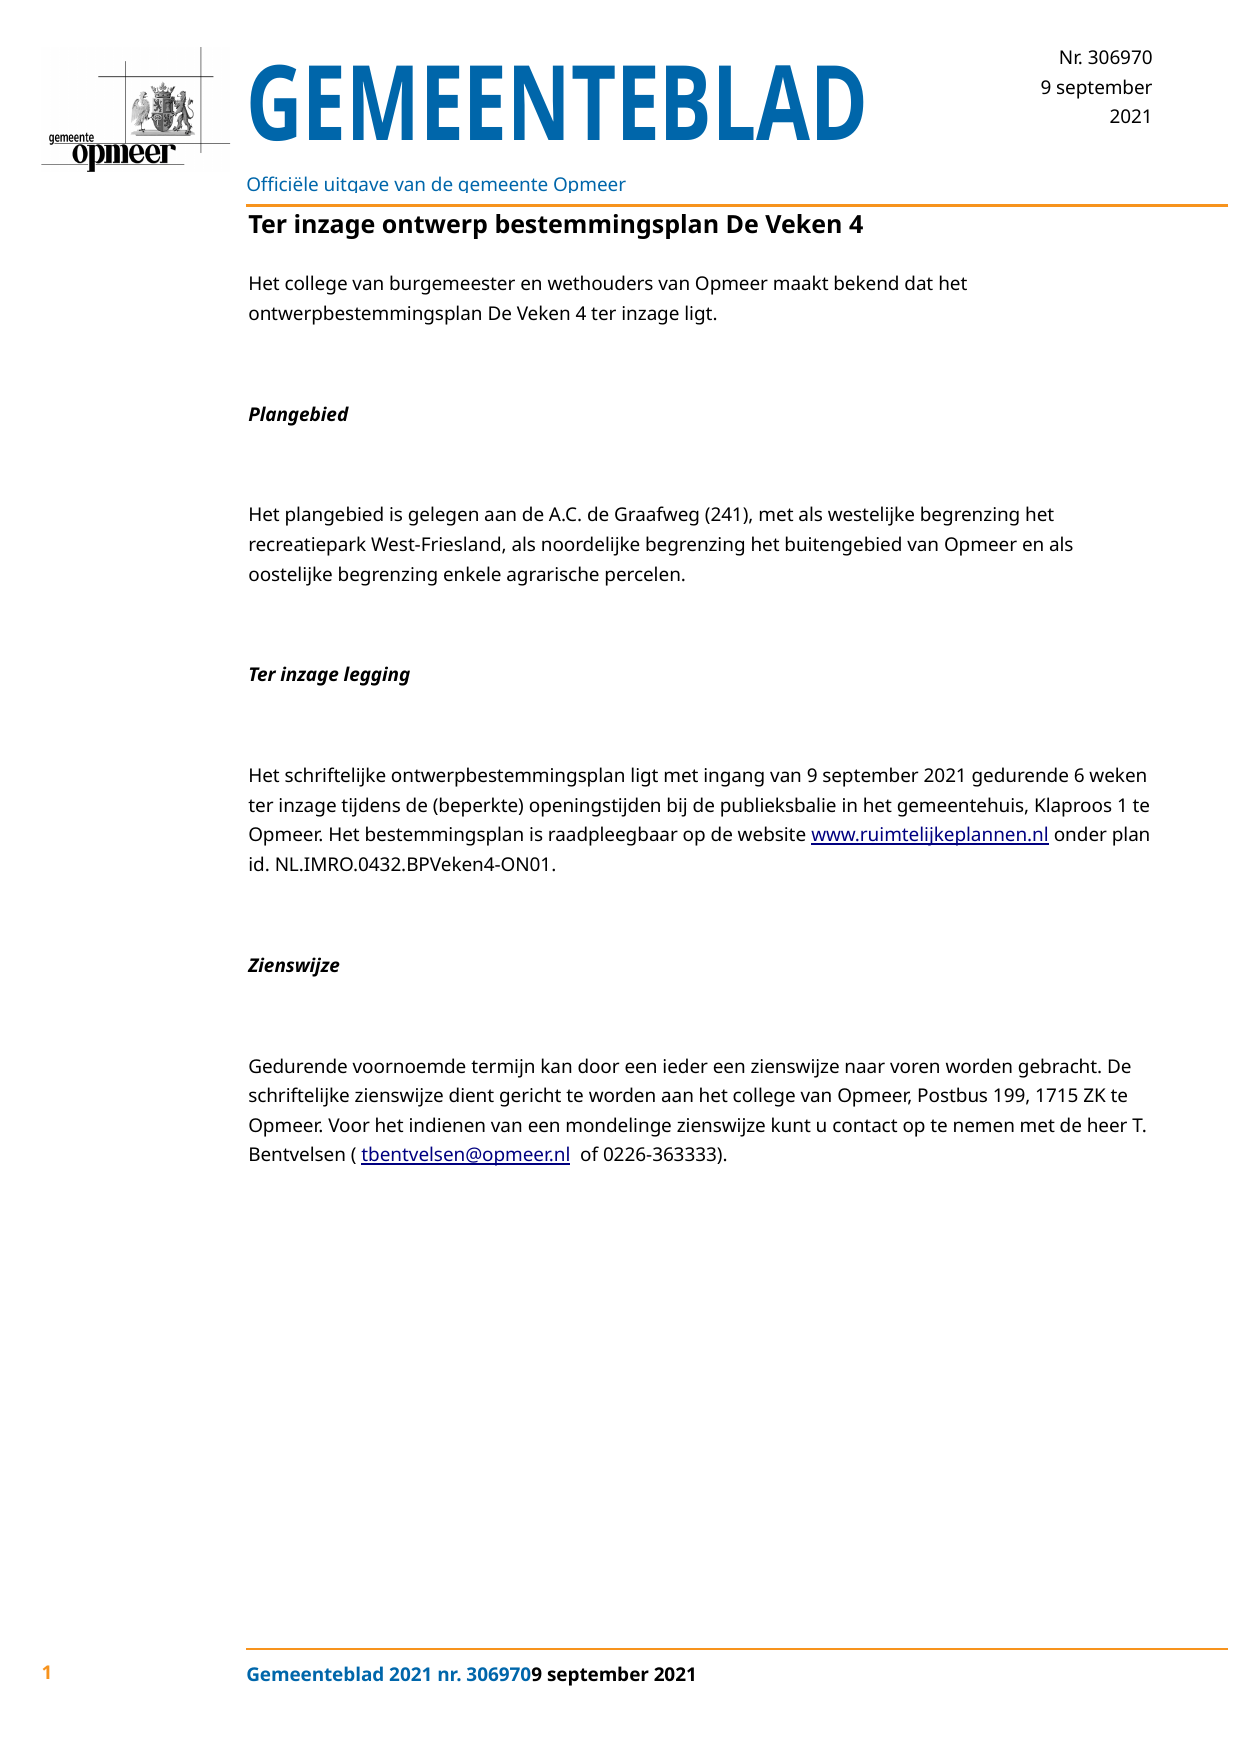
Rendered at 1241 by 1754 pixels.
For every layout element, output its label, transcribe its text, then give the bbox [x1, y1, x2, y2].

text Ter inzage ontwerp bestemmingsplan De Veken 4 [248, 207, 1152, 241]
text Plangebied [248, 401, 1152, 426]
text Zienswijze [248, 952, 1152, 978]
text Gedurende voornoemde termijn kan door een ieder een zienswijze naar voren worden gebracht. De schriftelijke zienswijze dient gericht te worden aan het college van Opmeer, Postbus 199, 1715 ZK te Opmeer. Voor het indienen van een mondelinge zienswijze kunt u contact op te nemen met de heer T. Bentvelsen ( tbentvelsen@opmeer.nl of 0226-363333). [248, 1053, 1152, 1167]
text Het schriftelijke ontwerpbestemmingsplan ligt met ingang van 9 september 2021 gedurende 6 weken ter inzage tijdens de (beperkte) openingstijden bij de publieksbalie in het gemeentehuis, Klaproos 1 te Opmeer. Het bestemmingsplan is raadpleegbaar op de website www.ruimtelijkeplannen.nl onder plan id. NL.IMRO.0432.BPVeken4-ON01. [248, 762, 1152, 877]
picture [41, 47, 231, 172]
text Het plangebied is gelegen aan de A.C. de Graafweg (241), met als westelijke begrenzing het recreatiepark West-Friesland, als noordelijke begrenzing het buitengebied van Opmeer en als oostelijke begrenzing enkele agrarische percelen. [248, 502, 1152, 586]
text Het college van burgemeester en wethouders van Opmeer maakt bekend dat het ontwerpbestemmingsplan De Veken 4 ter inzage ligt. [248, 270, 1152, 326]
text Ter inzage legging [248, 662, 1152, 687]
